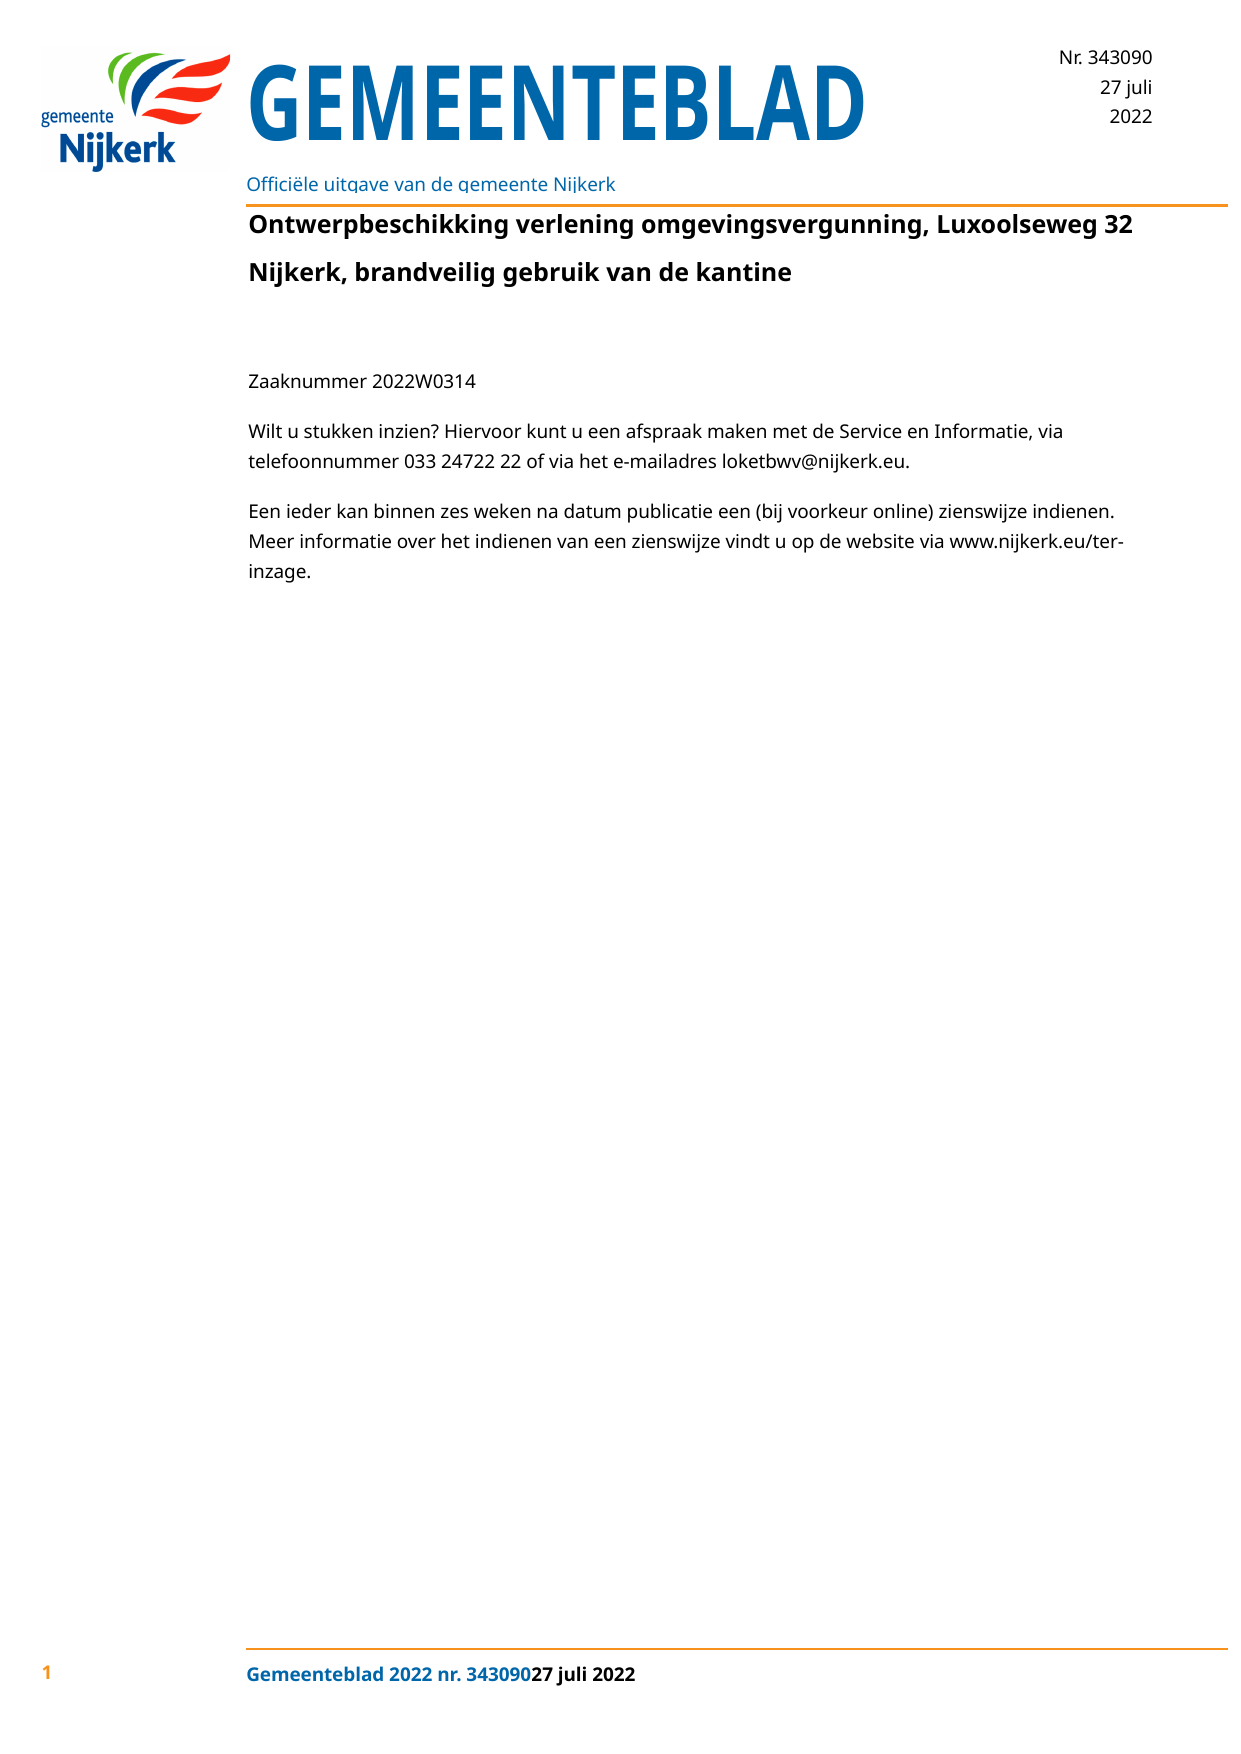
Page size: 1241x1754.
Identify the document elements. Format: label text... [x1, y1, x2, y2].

text Ontwerpbeschikking verlening omgevingsvergunning, Luxoolseweg 32 Nijkerk, brandveilig gebruik van de kantine [248, 207, 1152, 288]
text Wilt u stukken inzien? Hiervoor kunt u een afspraak maken met de Service en Informatie, via telefoonnummer 033 24722 22 of via het e-mailadres loketbwv@nijkerk.eu. [248, 419, 1152, 474]
text Zaaknummer 2022W0314 [248, 368, 1152, 394]
picture [41, 47, 231, 172]
text Een ieder kan binnen zes weken na datum publicatie een (bij voorkeur online) zienswijze indienen. Meer informatie over het indienen van een zienswijze vindt u op de website via www.nijkerk.eu/ter-inzage. [248, 499, 1152, 584]
